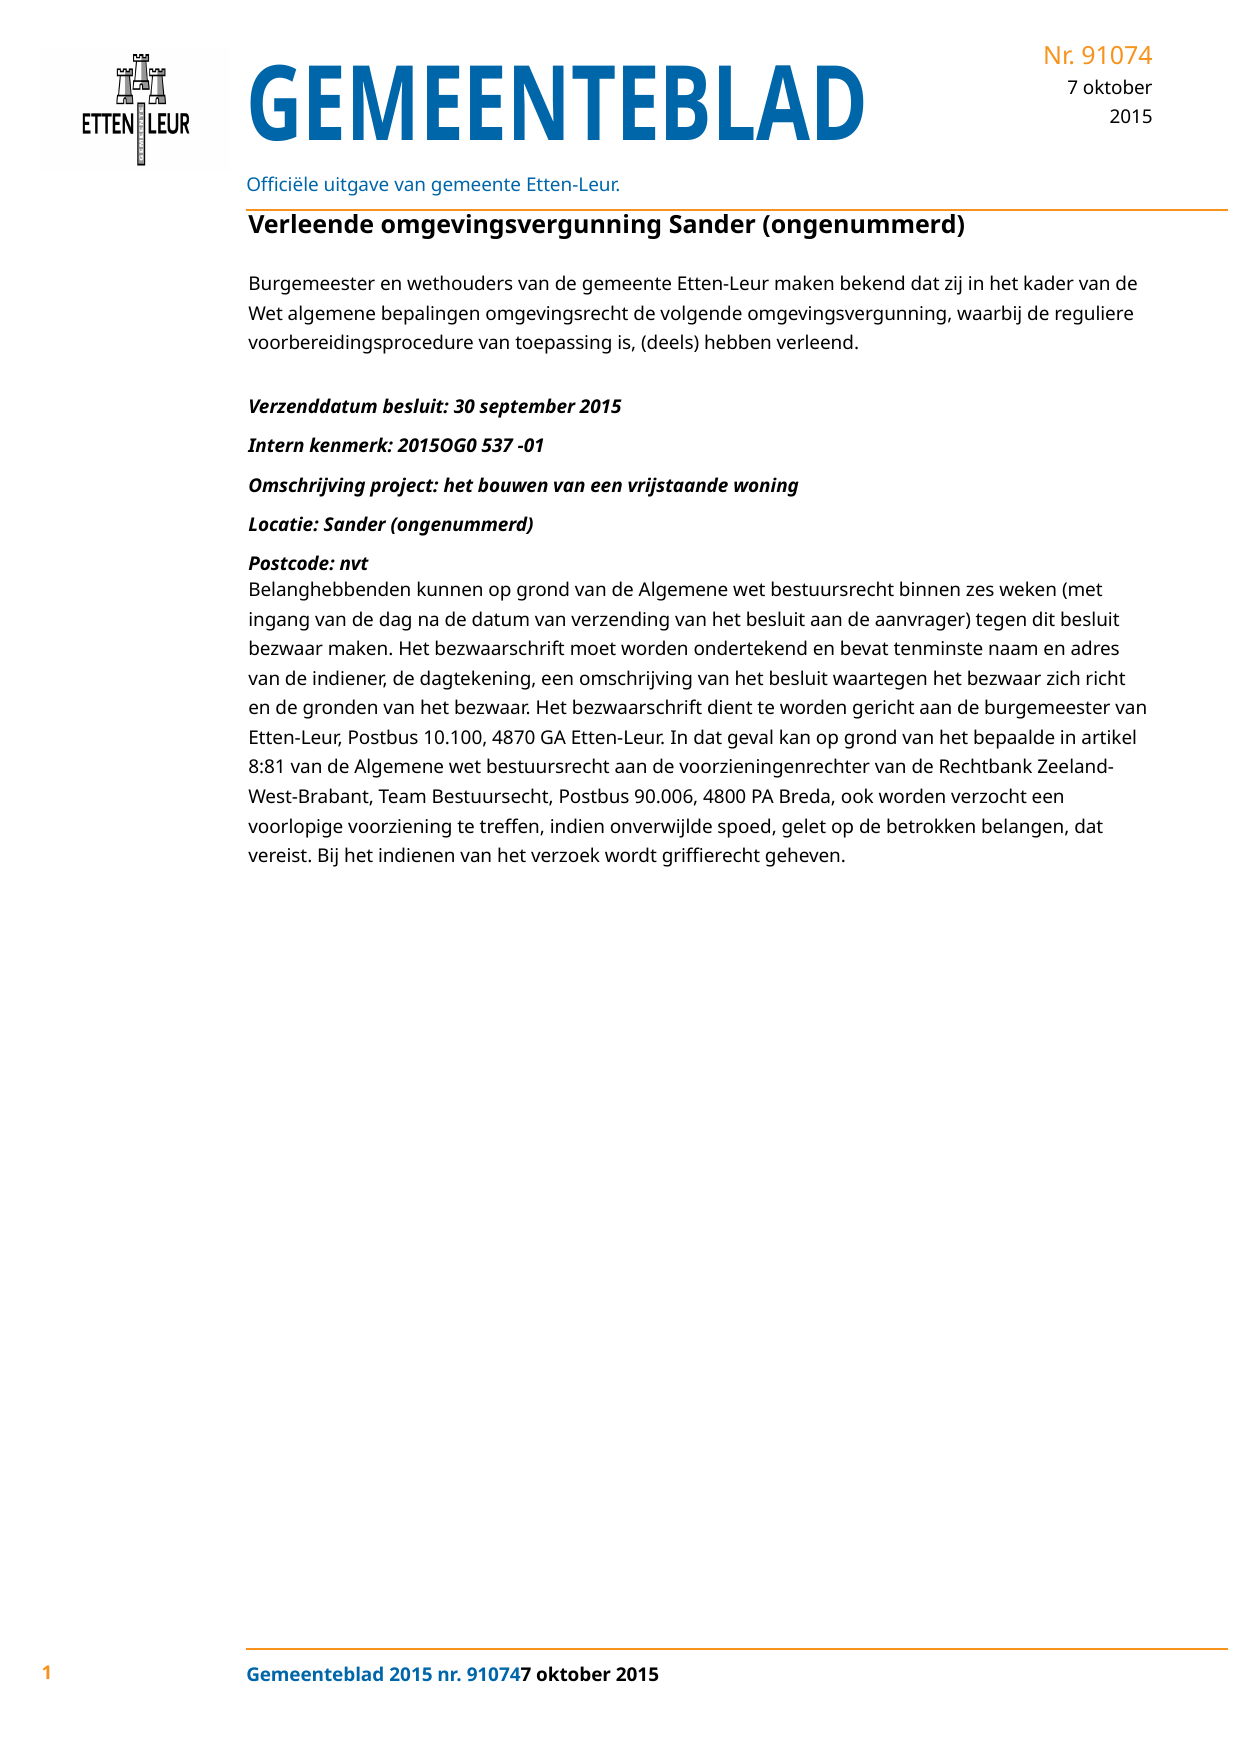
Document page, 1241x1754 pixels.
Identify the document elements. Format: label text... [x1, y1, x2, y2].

text Omschrijving project: het bouwen van een vrijstaande woning [248, 472, 1152, 498]
text Verleende omgevingsvergunning Sander (ongenummerd) [248, 211, 1152, 241]
picture [41, 47, 231, 172]
text Intern kenmerk: 2015OG0 537 -01 [248, 433, 1152, 458]
text Belanghebbenden kunnen op grond van de Algemene wet bestuursrecht binnen zes weken (met ingang van de dag na de datum van verzending van het besluit aan de aanvrager) tegen dit besluit bezwaar maken. Het bezwaarschrift moet worden ondertekend en bevat tenminste naam en adres van de indiener, de dagtekening, een omschrijving van het besluit waartegen het bezwaar zich richt en de gronden van het bezwaar. Het bezwaarschrift dient te worden gericht aan de burgemeester van Etten-Leur, Postbus 10.100, 4870 GA Etten-Leur. In dat geval kan op grond van het bepaalde in artikel 8:81 van de Algemene wet bestuursrecht aan de voorzieningenrechter van de Rechtbank Zeeland-West-Brabant, Team Bestuursecht, Postbus 90.006, 4800 PA Breda, ook worden verzocht een voorlopige voorziening te treffen, indien onverwijlde spoed, gelet op de betrokken belangen, dat vereist. Bij het indienen van het verzoek wordt griffierecht geheven. [248, 576, 1152, 868]
text Postcode: nvt [248, 551, 1152, 576]
text Verzenddatum besluit: 30 september 2015 [248, 393, 1152, 419]
text Burgemeester en wethouders van de gemeente Etten-Leur maken bekend dat zij in het kader van de Wet algemene bepalingen omgevingsrecht de volgende omgevingsvergunning, waarbij de reguliere voorbereidingsprocedure van toepassing is, (deels) hebben verleend. [248, 270, 1152, 355]
text Locatie: Sander (ongenummerd) [248, 511, 1152, 537]
